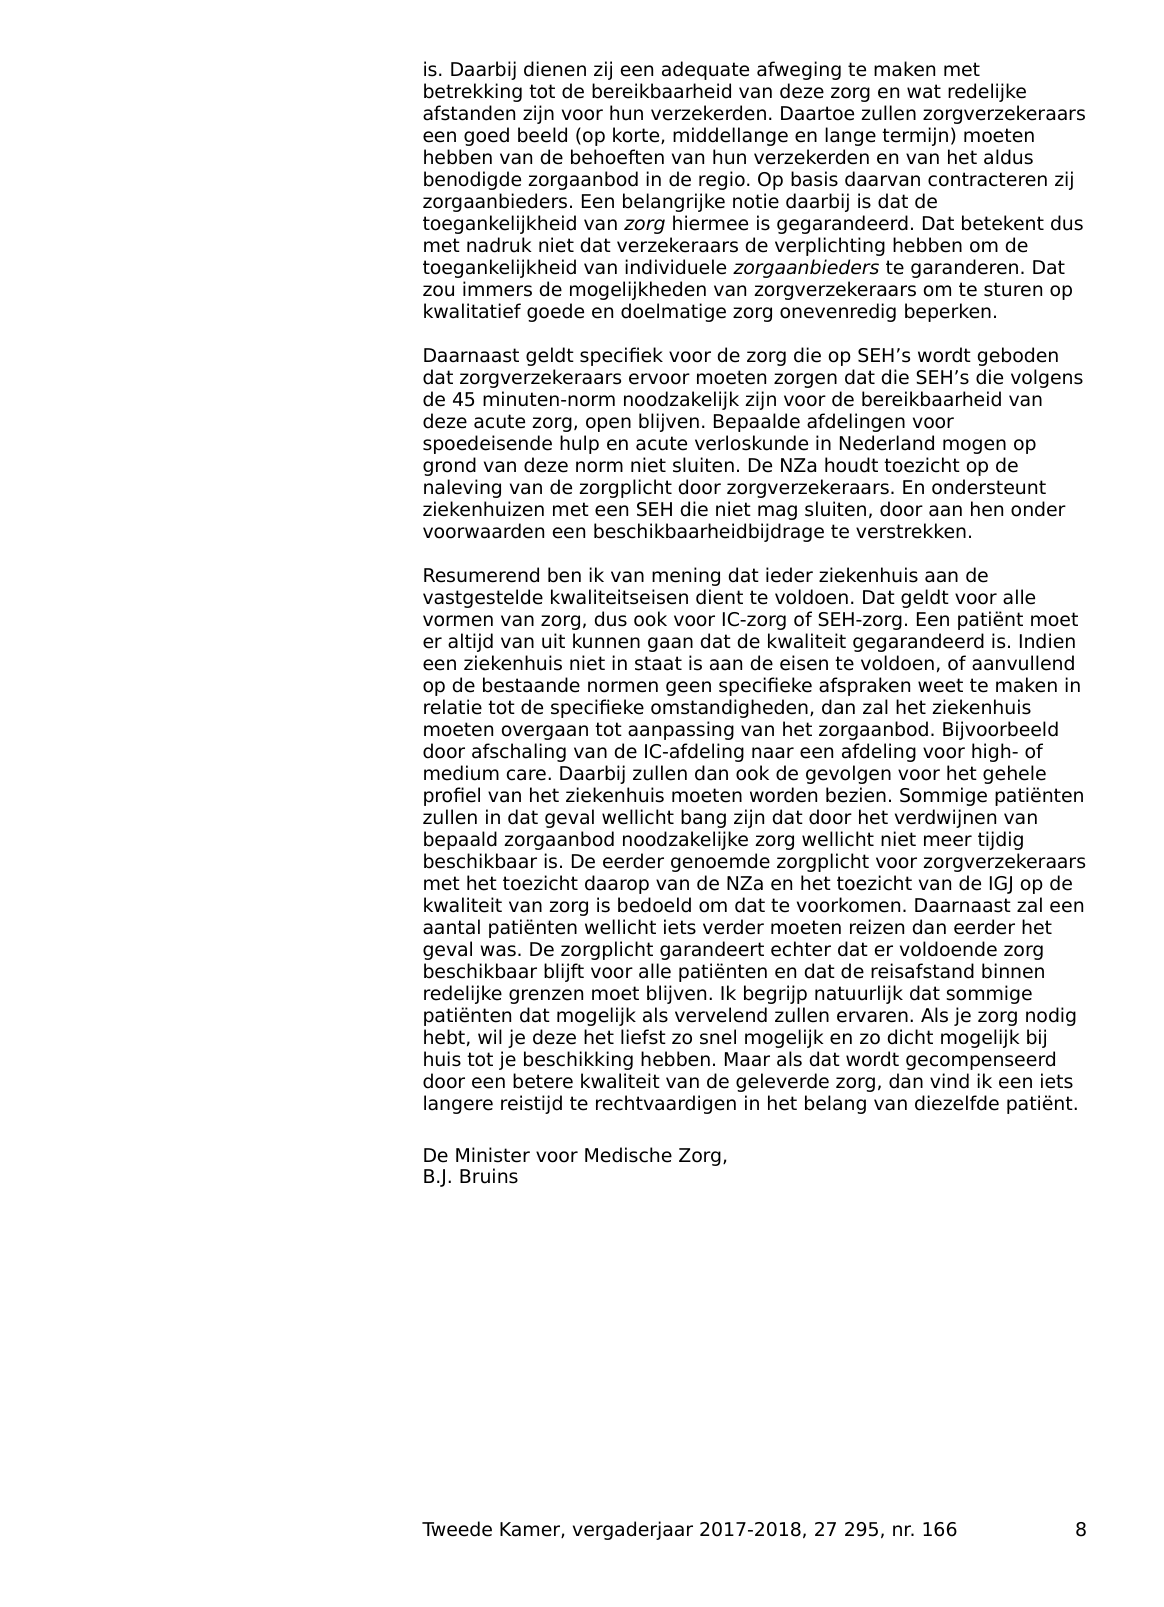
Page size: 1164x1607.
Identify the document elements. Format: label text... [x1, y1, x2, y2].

text is. Daarbij dienen zij een adequate afweging te maken met betrekking tot de bereikbaarheid van deze zorg en wat redelijke afstanden zijn voor hun verzekerden. Daartoe zullen zorgverzekeraars een goed beeld (op korte, middellange en lange termijn) moeten hebben van de behoeften van hun verzekerden en van het aldus benodigde zorgaanbod in de regio. Op basis daarvan contracteren zij zorgaanbieders. Een belangrijke notie daarbij is dat de toegankelijkheid van zorg hiermee is gegarandeerd. Dat betekent dus met nadruk niet dat verzekeraars de verplichting hebben om de toegankelijkheid van individuele zorgaanbieders te garanderen. Dat zou immers de mogelijkheden van zorgverzekeraars om te sturen op kwalitatief goede en doelmatige zorg onevenredig beperken. [422, 59, 1087, 323]
text Daarnaast geldt specifiek voor de zorg die op SEH’s wordt geboden dat zorgverzekeraars ervoor moeten zorgen dat die SEH’s die volgens de 45 minuten-norm noodzakelijk zijn voor de bereikbaarheid van deze acute zorg, open blijven. Bepaalde afdelingen voor spoedeisende hulp en acute verloskunde in Nederland mogen op grond van deze norm niet sluiten. De NZa houdt toezicht op de naleving van de zorgplicht door zorgverzekeraars. En ondersteunt ziekenhuizen met een SEH die niet mag sluiten, door aan hen onder voorwaarden een beschikbaarheidbijdrage te verstrekken. [422, 345, 1087, 543]
text Resumerend ben ik van mening dat ieder ziekenhuis aan de vastgestelde kwaliteitseisen dient te voldoen. Dat geldt voor alle vormen van zorg, dus ook voor IC-zorg of SEH-zorg. Een patiënt moet er altijd van uit kunnen gaan dat de kwaliteit gegarandeerd is. Indien een ziekenhuis niet in staat is aan de eisen te voldoen, of aanvullend op de bestaande normen geen specifieke afspraken weet te maken in relatie tot de specifieke omstandigheden, dan zal het ziekenhuis moeten overgaan tot aanpassing van het zorgaanbod. Bijvoorbeeld door afschaling van de IC-afdeling naar een afdeling voor high- of medium care. Daarbij zullen dan ook de gevolgen voor het gehele profiel van het ziekenhuis moeten worden bezien. Sommige patiënten zullen in dat geval wellicht bang zijn dat door het verdwijnen van bepaald zorgaanbod noodzakelijke zorg wellicht niet meer tijdig beschikbaar is. De eerder genoemde zorgplicht voor zorgverzekeraars met het toezicht daarop van de NZa en het toezicht van de IGJ op de kwaliteit van zorg is bedoeld om dat te voorkomen. Daarnaast zal een aantal patiënten wellicht iets verder moeten reizen dan eerder het geval was. De zorgplicht garandeert echter dat er voldoende zorg beschikbaar blijft voor alle patiënten en dat de reisafstand binnen redelijke grenzen moet blijven. Ik begrijp natuurlijk dat sommige patiënten dat mogelijk als vervelend zullen ervaren. Als je zorg nodig hebt, wil je deze het liefst zo snel mogelijk en zo dicht mogelijk bij huis tot je beschikking hebben. Maar als dat wordt gecompenseerd door een betere kwaliteit van de geleverde zorg, dan vind ik een iets langere reistijd te rechtvaardigen in het belang van diezelfde patiënt. [422, 565, 1087, 1114]
text De Minister voor Medische Zorg, B.J. Bruins [422, 1144, 1087, 1188]
